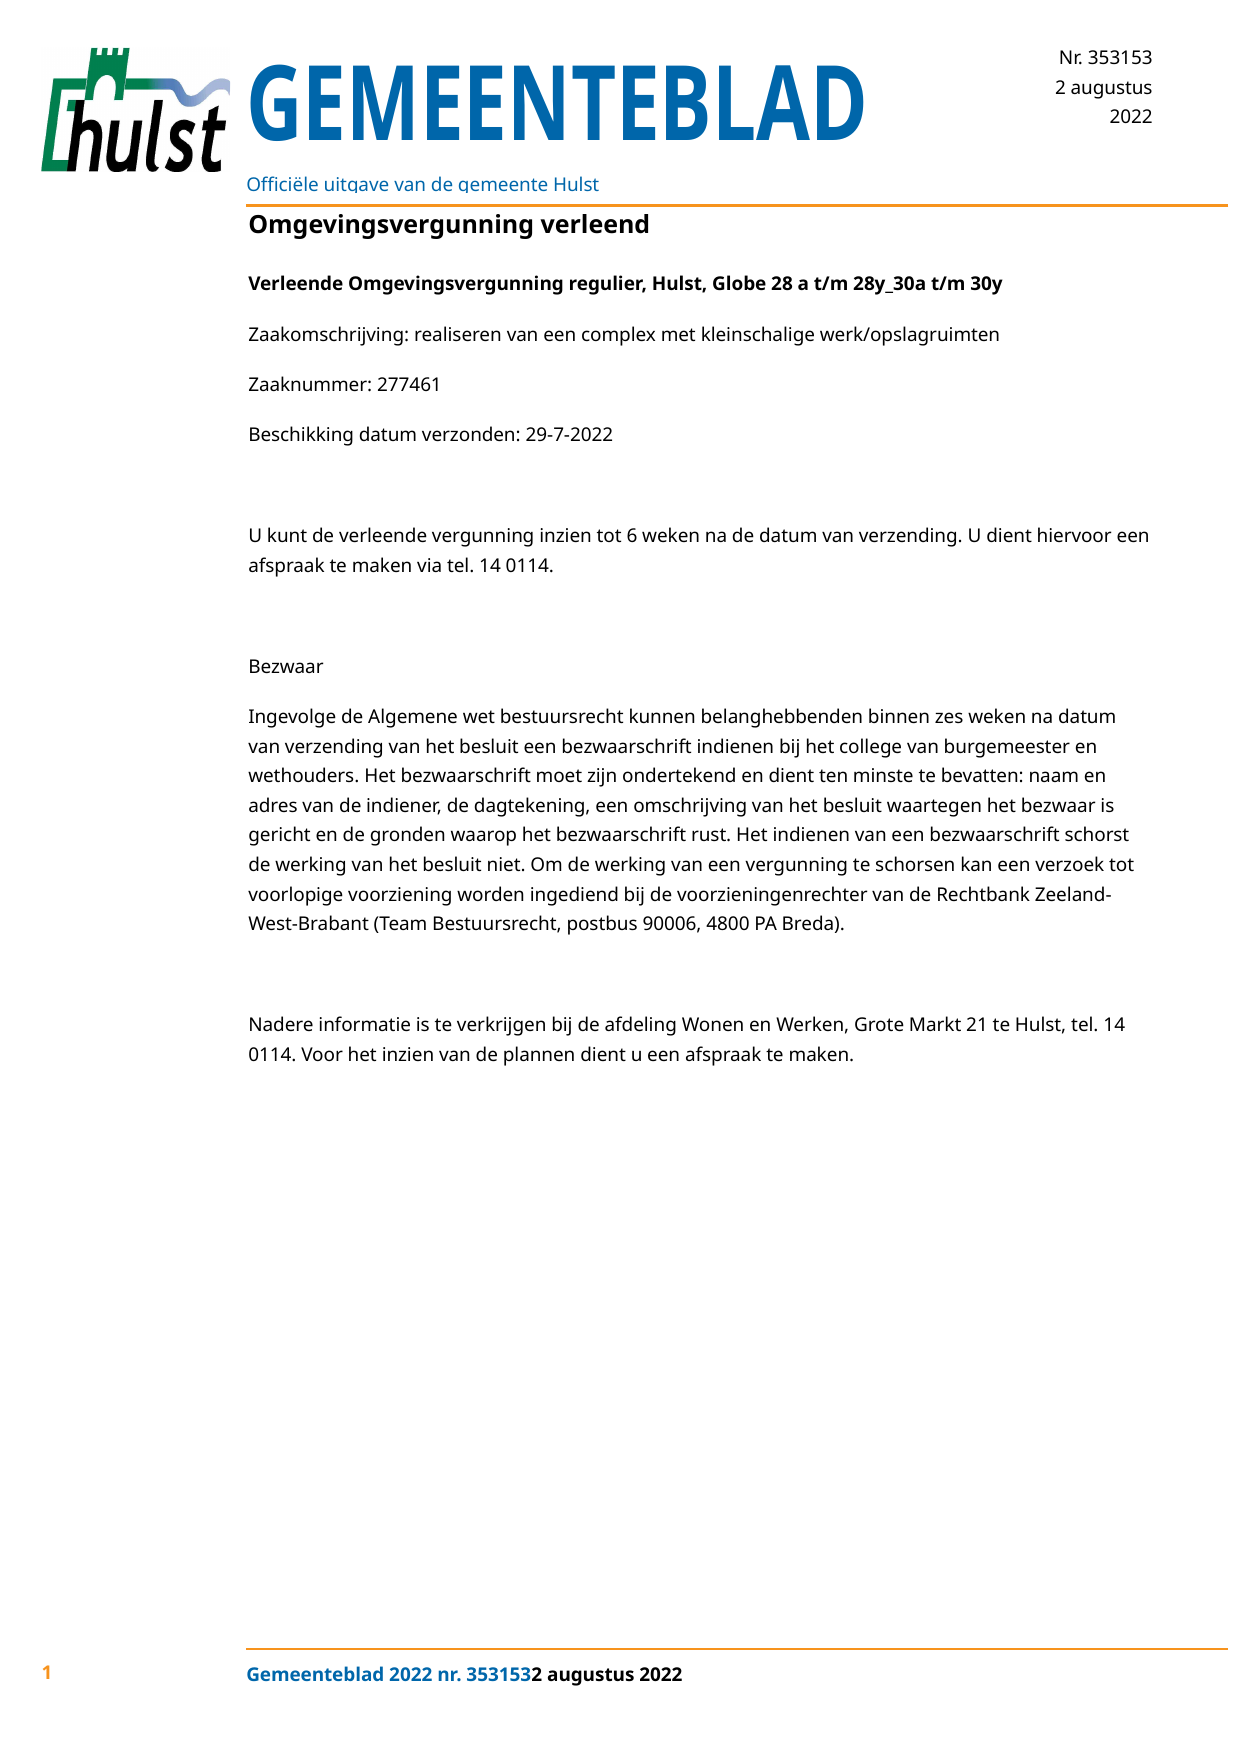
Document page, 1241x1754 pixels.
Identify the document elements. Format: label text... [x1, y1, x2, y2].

text Beschikking datum verzonden: 29-7-2022 [248, 422, 1152, 447]
text U kunt de verleende vergunning inzien tot 6 weken na de datum van verzending. U dient hiervoor een afspraak te maken via tel. 14 0114. [248, 522, 1152, 578]
text Nadere informatie is te verkrijgen bij de afdeling Wonen en Werken, Grote Markt 21 te Hulst, tel. 14 0114. Voor het inzien van de plannen dient u een afspraak te maken. [248, 1011, 1152, 1066]
text Bezwaar [248, 653, 1152, 678]
text Zaaknummer: 277461 [248, 371, 1152, 397]
picture [41, 47, 231, 172]
text Verleende Omgevingsvergunning regulier, Hulst, Globe 28 a t/m 28y_30a t/m 30y [248, 270, 1152, 296]
text Ingevolge de Algemene wet bestuursrecht kunnen belanghebbenden binnen zes weken na datum van verzending van het besluit een bezwaarschrift indienen bij het college van burgemeester en wethouders. Het bezwaarschrift moet zijn ondertekend en dient ten minste te bevatten: naam en adres van de indiener, de dagtekening, een omschrijving van het besluit waartegen het bezwaar is gericht en de gronden waarop het bezwaarschrift rust. Het indienen van een bezwaarschrift schorst de werking van het besluit niet. Om de werking van een vergunning te schorsen kan een verzoek tot voorlopige voorziening worden ingediend bij de voorzieningenrechter van de Rechtbank Zeeland-West-Brabant (Team Bestuursrecht, postbus 90006, 4800 PA Breda). [248, 703, 1152, 936]
text Omgevingsvergunning verleend [248, 207, 1152, 241]
text Zaakomschrijving: realiseren van een complex met kleinschalige werk/opslagruimten [248, 321, 1152, 346]
